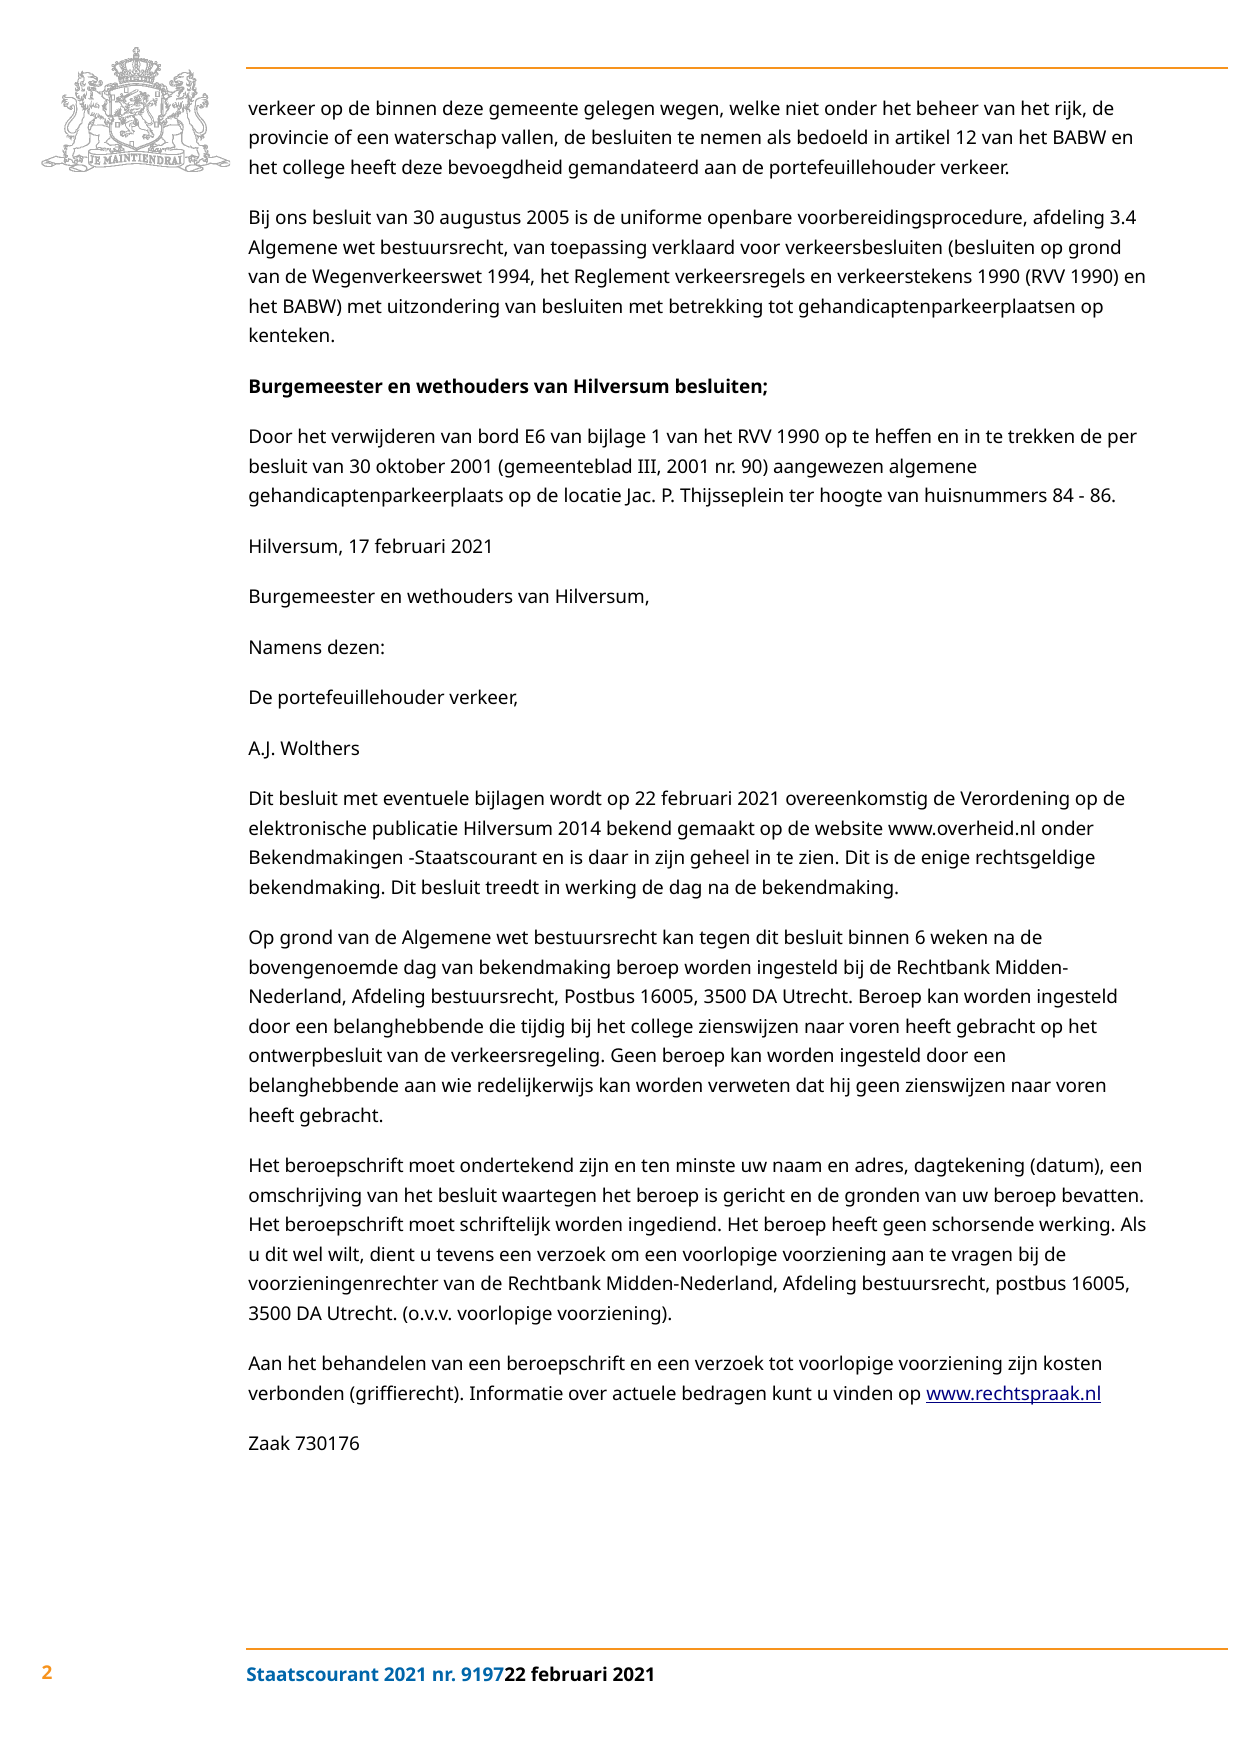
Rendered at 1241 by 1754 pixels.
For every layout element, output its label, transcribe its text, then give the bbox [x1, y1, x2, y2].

text verkeer op de binnen deze gemeente gelegen wegen, welke niet onder het beheer van het rijk, de provincie of een waterschap vallen, de besluiten te nemen als bedoeld in artikel 12 van het BABW en het college heeft deze bevoegdheid gemandateerd aan de portefeuillehouder verkeer. [248, 95, 1152, 180]
text De portefeuillehouder verkeer, [248, 684, 1152, 710]
text Hilversum, 17 februari 2021 [248, 533, 1152, 559]
text Burgemeester en wethouders van Hilversum besluiten; [248, 373, 1152, 399]
text Door het verwijderen van bord E6 van bijlage 1 van het RVV 1990 op te heffen en in te trekken de per besluit van 30 oktober 2001 (gemeenteblad III, 2001 nr. 90) aangewezen algemene gehandicaptenparkeerplaats op de locatie Jac. P. Thijsseplein ter hoogte van huisnummers 84 - 86. [248, 423, 1152, 508]
text Op grond van de Algemene wet bestuursrecht kan tegen dit besluit binnen 6 weken na de bovengenoemde dag van bekendmaking beroep worden ingesteld bij de Rechtbank Midden-Nederland, Afdeling bestuursrecht, Postbus 16005, 3500 DA Utrecht. Beroep kan worden ingesteld door een belanghebbende die tijdig bij het college zienswijzen naar voren heeft gebracht op het ontwerpbesluit van de verkeersregeling. Geen beroep kan worden ingesteld door een belanghebbende aan wie redelijkerwijs kan worden verweten dat hij geen zienswijzen naar voren heeft gebracht. [248, 924, 1152, 1128]
text Aan het behandelen van een beroepschrift en een verzoek tot voorlopige voorziening zijn kosten verbonden (griffierecht). Informatie over actuele bedragen kunt u vinden op www.rechtspraak.nl [248, 1351, 1152, 1406]
text Het beroepschrift moet ondertekend zijn en ten minste uw naam en adres, dagtekening (datum), een omschrijving van het besluit waartegen het beroep is gericht en de gronden van uw beroep bevatten. Het beroepschrift moet schriftelijk worden ingediend. Het beroep heeft geen schorsende werking. Als u dit wel wilt, dient u tevens een verzoek om een voorlopige voorziening aan te vragen bij de voorzieningenrechter van de Rechtbank Midden-Nederland, Afdeling bestuursrecht, postbus 16005, 3500 DA Utrecht. (o.v.v. voorlopige voorziening). [248, 1152, 1152, 1326]
text Dit besluit met eventuele bijlagen wordt op 22 februari 2021 overeenkomstig de Verordening op de elektronische publicatie Hilversum 2014 bekend gemaakt op de website www.overheid.nl onder Bekendmakingen -Staatscourant en is daar in zijn geheel in te zien. Dit is de enige rechtsgeldige bekendmaking. Dit besluit treedt in werking de dag na de bekendmaking. [248, 785, 1152, 900]
picture [41, 47, 231, 172]
text A.J. Wolthers [248, 735, 1152, 761]
text Namens dezen: [248, 634, 1152, 660]
text Burgemeester en wethouders van Hilversum, [248, 583, 1152, 609]
text Bij ons besluit van 30 augustus 2005 is de uniforme openbare voorbereidingsprocedure, afdeling 3.4 Algemene wet bestuursrecht, van toepassing verklaard voor verkeersbesluiten (besluiten op grond van de Wegenverkeerswet 1994, het Reglement verkeersregels en verkeerstekens 1990 (RVV 1990) en het BABW) met uitzondering van besluiten met betrekking tot gehandicaptenparkeerplaatsen op kenteken. [248, 204, 1152, 348]
text Zaak 730176 [248, 1431, 1152, 1456]
